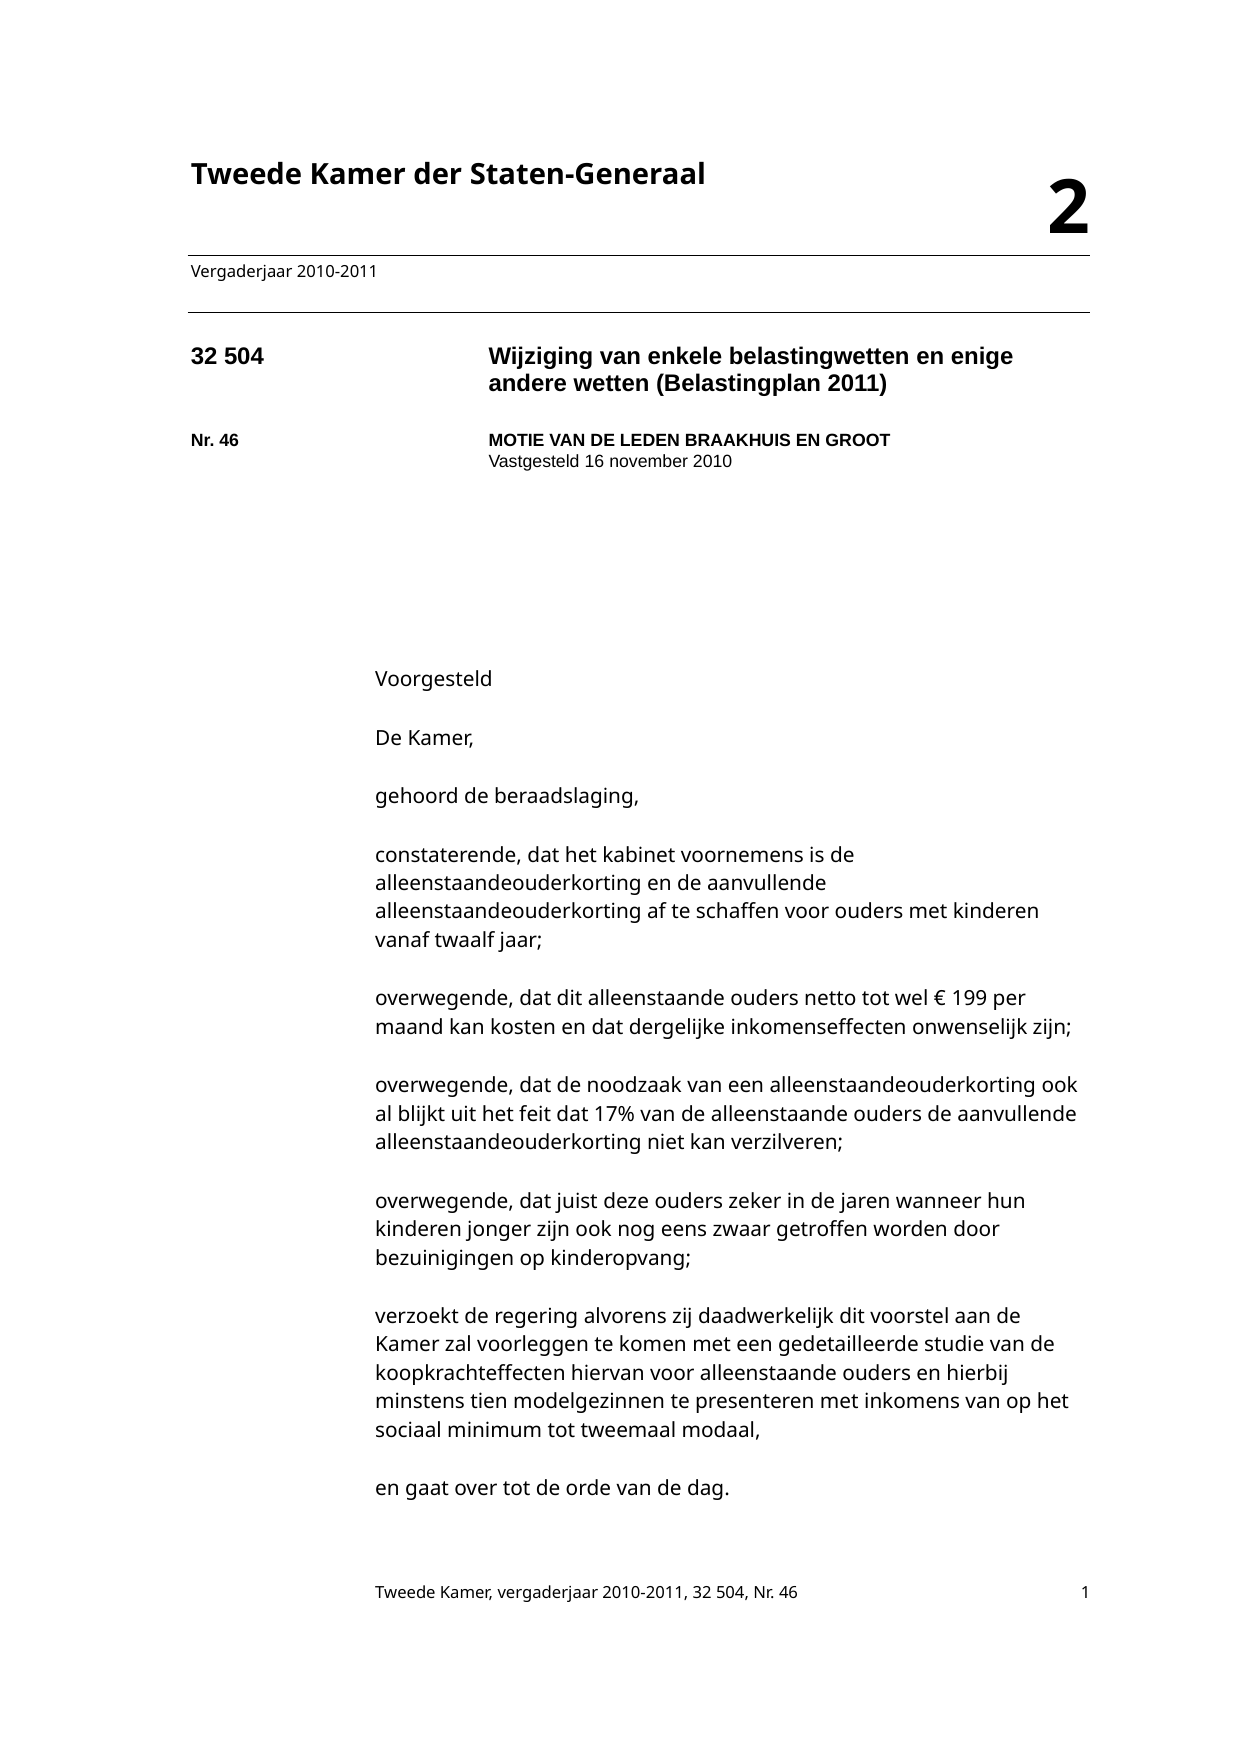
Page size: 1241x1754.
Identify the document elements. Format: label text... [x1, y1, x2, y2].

table_cell Vergaderjaar 2010-2011 [188, 256, 485, 312]
table_cell Nr. 46 [188, 427, 485, 546]
text overwegende, dat dit alleenstaande ouders netto tot wel € 199 per maand kan kosten en dat dergelijke inkomenseffecten onwenselijk zijn; [375, 983, 1090, 1040]
text Voorgesteld [375, 664, 1090, 693]
text overwegende, dat juist deze ouders zeker in de jaren wanneer hun kinderen jonger zijn ook nog eens zwaar getroffen worden door bezuinigingen op kinderopvang; [375, 1186, 1090, 1271]
table_cell Wijziging van enkele belastingwetten en enige andere wetten (Belastingplan 2011) [485, 339, 1090, 427]
text verzoekt de regering alvorens zij daadwerkelijk dit voorstel aan de Kamer zal voorleggen te komen met een gedetailleerde studie van de koopkrachteffecten hiervan voor alleenstaande ouders en hierbij minstens tien modelgezinnen te presenteren met inkomens van op het sociaal minimum tot tweemaal modaal, [375, 1301, 1090, 1443]
text constaterende, dat het kabinet voornemens is de alleenstaandeouderkorting en de aanvullende alleenstaandeouderkorting af te schaffen voor ouders met kinderen vanaf twaalf jaar; [375, 840, 1090, 953]
text De Kamer, [375, 723, 1090, 751]
table_header Tweede Kamer der Staten-Generaal [188, 150, 909, 255]
table_cell [485, 256, 1090, 312]
text overwegende, dat de noodzaak van een alleenstaandeouderkorting ook al blijkt uit het feit dat 17% van de alleenstaande ouders de aanvullende alleenstaandeouderkorting niet kan verzilveren; [375, 1070, 1090, 1156]
table_cell [188, 313, 485, 339]
table_header 2 [910, 150, 1090, 255]
text gehoord de beraadslaging, [375, 781, 1090, 810]
table_cell MOTIE VAN DE LEDEN BRAAKHUIS EN GROOT Vastgesteld 16 november 2010 [485, 427, 1090, 546]
text en gaat over tot de orde van de dag. [375, 1473, 1090, 1502]
table_cell [485, 313, 1090, 339]
table_cell 32 504 [188, 339, 485, 427]
